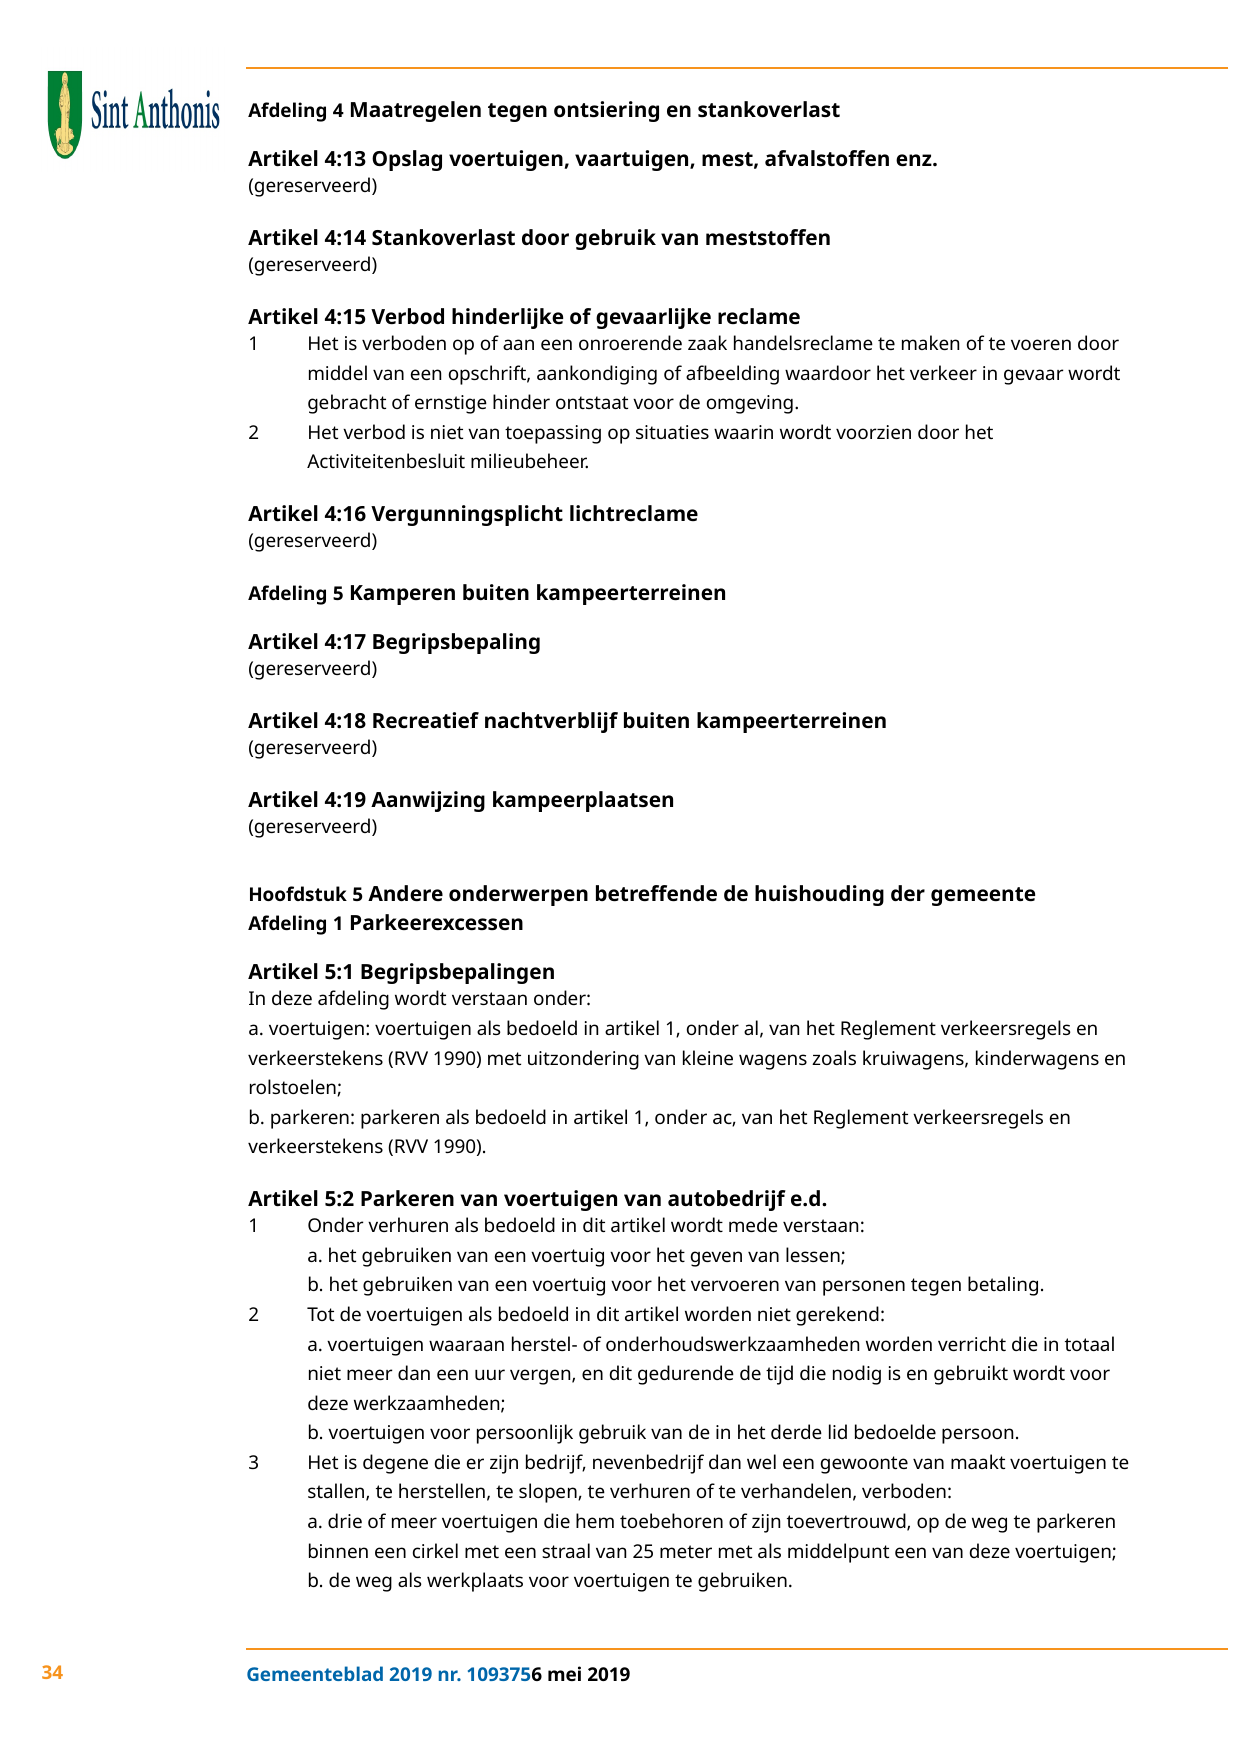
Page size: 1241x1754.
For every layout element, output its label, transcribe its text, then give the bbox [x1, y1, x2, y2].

text Artikel 5:1 Begripsbepalingen [248, 957, 1152, 986]
text (gereserveerd) [248, 655, 1152, 681]
list a. drie of meer voertuigen die hem toebehoren of zijn toevertrouwd, op de weg te parkeren binnen een cirkel met een straal van 25 meter met als middelpunt een van deze voertuigen; [248, 1508, 1152, 1563]
text Afdeling 5 Kamperen buiten kampeerterreinen [248, 578, 1152, 606]
text (gereserveerd) [248, 734, 1152, 760]
list b. voertuigen voor persoonlijk gebruik van de in het derde lid bedoelde persoon. [248, 1419, 1152, 1445]
text (gereserveerd) [248, 172, 1152, 198]
list b. het gebruiken van een voertuig voor het vervoeren van personen tegen betaling. [248, 1272, 1152, 1297]
text Artikel 4:13 Opslag voertuigen, vaartuigen, mest, afvalstoffen enz. [248, 144, 1152, 172]
list Het verbod is niet van toepassing op situaties waarin wordt voorzien door het Activiteitenbesluit milieubeheer. [248, 419, 1152, 474]
text Hoofdstuk 5 Andere onderwerpen betreffende de huishouding der gemeente [248, 879, 1152, 908]
text (gereserveerd) [248, 251, 1152, 277]
picture [41, 47, 231, 172]
text Afdeling 4 Maatregelen tegen ontsiering en stankoverlast [248, 95, 1152, 123]
text Artikel 4:14 Stankoverlast door gebruik van meststoffen [248, 223, 1152, 251]
list a. het gebruiken van een voertuig voor het geven van lessen; [248, 1242, 1152, 1268]
list a. voertuigen waaraan herstel- of onderhoudswerkzaamheden worden verricht die in totaal niet meer dan een uur vergen, en dit gedurende de tijd die nodig is en gebruikt wordt voor deze werkzaamheden; [248, 1331, 1152, 1416]
text Artikel 4:19 Aanwijzing kampeerplaatsen [248, 785, 1152, 813]
list Onder verhuren als bedoeld in dit artikel wordt mede verstaan: [248, 1212, 1152, 1238]
text b. parkeren: parkeren als bedoeld in artikel 1, onder ac, van het Reglement verkeersregels en verkeerstekens (RVV 1990). [248, 1104, 1152, 1159]
text Artikel 5:2 Parkeren van voertuigen van autobedrijf e.d. [248, 1184, 1152, 1212]
text Artikel 4:17 Begripsbepaling [248, 627, 1152, 655]
list Het is degene die er zijn bedrijf, nevenbedrijf dan wel een gewoonte van maakt voertuigen te stallen, te herstellen, te slopen, te verhuren of te verhandelen, verboden: [248, 1449, 1152, 1504]
text Artikel 4:16 Vergunningsplicht lichtreclame [248, 499, 1152, 527]
text Afdeling 1 Parkeerexcessen [248, 908, 1152, 936]
text a. voertuigen: voertuigen als bedoeld in artikel 1, onder al, van het Reglement verkeersregels en verkeerstekens (RVV 1990) met uitzondering van kleine wagens zoals kruiwagens, kinderwagens en rolstoelen; [248, 1015, 1152, 1100]
list Tot de voertuigen als bedoeld in dit artikel worden niet gerekend: [248, 1301, 1152, 1327]
text Artikel 4:15 Verbod hinderlijke of gevaarlijke reclame [248, 302, 1152, 330]
text In deze afdeling wordt verstaan onder: [248, 986, 1152, 1011]
text Artikel 4:18 Recreatief nachtverblijf buiten kampeerterreinen [248, 706, 1152, 734]
text (gereserveerd) [248, 527, 1152, 553]
list b. de weg als werkplaats voor voertuigen te gebruiken. [248, 1567, 1152, 1593]
text (gereserveerd) [248, 813, 1152, 839]
list Het is verboden op of aan een onroerende zaak handelsreclame te maken of te voeren door middel van een opschrift, aankondiging of afbeelding waardoor het verkeer in gevaar wordt gebracht of ernstige hinder ontstaat voor de omgeving. [248, 330, 1152, 415]
